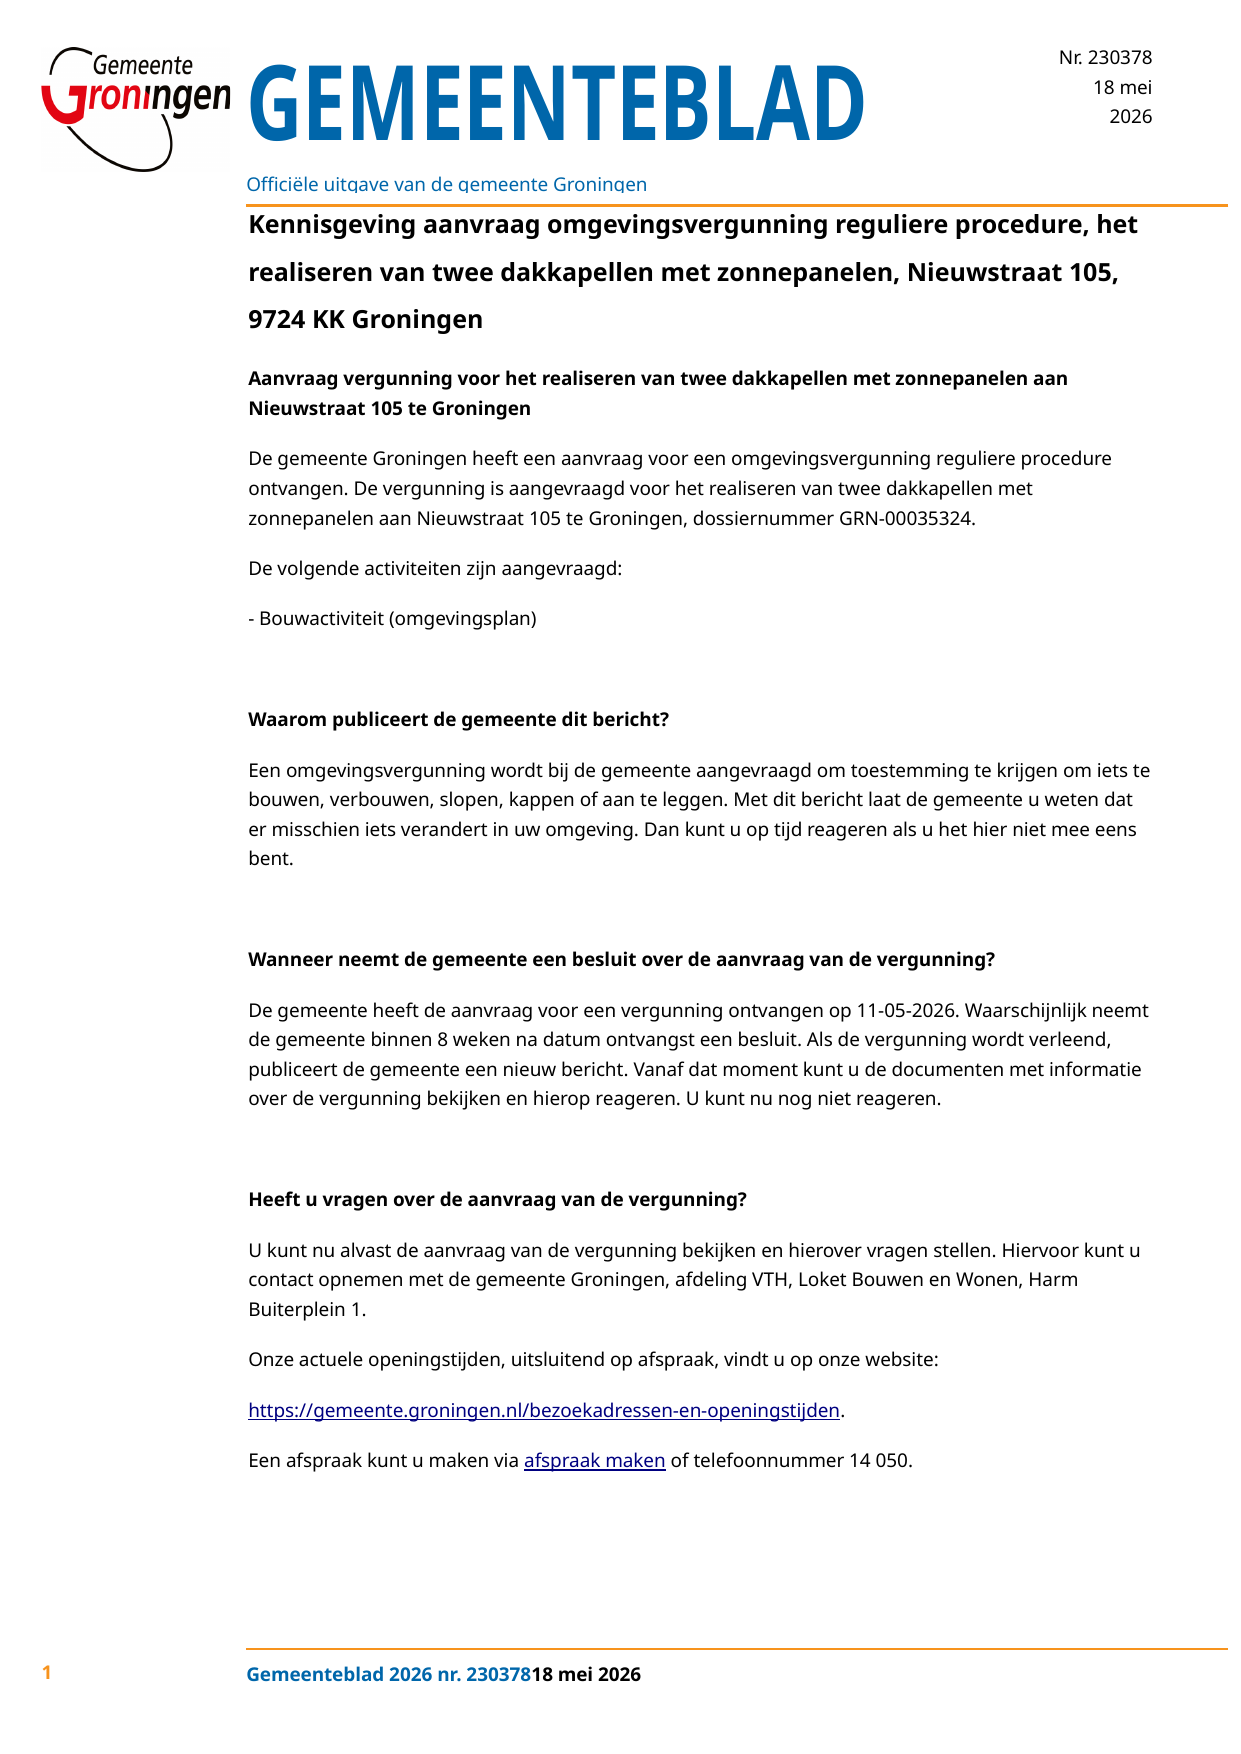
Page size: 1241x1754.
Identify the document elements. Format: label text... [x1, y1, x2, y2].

picture [41, 47, 231, 172]
text De gemeente Groningen heeft een aanvraag voor een omgevingsvergunning reguliere procedure ontvangen. De vergunning is aangevraagd voor het realiseren van twee dakkapellen met zonnepanelen aan Nieuwstraat 105 te Groningen, dossiernummer GRN-00035324. [248, 446, 1152, 530]
text Aanvraag vergunning voor het realiseren van twee dakkapellen met zonnepanelen aan Nieuwstraat 105 te Groningen [248, 366, 1152, 421]
text https://gemeente.groningen.nl/bezoekadressen-en-openingstijden. [248, 1397, 1152, 1422]
text Waarom publiceert de gemeente dit bericht? [248, 706, 1152, 732]
text Een omgevingsvergunning wordt bij de gemeente aangevraagd om toestemming te krijgen om iets te bouwen, verbouwen, slopen, kappen of aan te leggen. Met dit bericht laat de gemeente u weten dat er misschien iets verandert in uw omgeving. Dan kunt u op tijd reageren als u het hier niet mee eens bent. [248, 757, 1152, 871]
text Heeft u vragen over de aanvraag van de vergunning? [248, 1186, 1152, 1212]
text Wanneer neemt de gemeente een besluit over de aanvraag van de vergunning? [248, 946, 1152, 972]
text U kunt nu alvast de aanvraag van de vergunning bekijken en hierover vragen stellen. Hiervoor kunt u contact opnemen met de gemeente Groningen, afdeling VTH, Loket Bouwen en Wonen, Harm Buiterplein 1. [248, 1237, 1152, 1322]
text Onze actuele openingstijden, uitsluitend op afspraak, vindt u op onze website: [248, 1346, 1152, 1372]
text De volgende activiteiten zijn aangevraagd: [248, 555, 1152, 581]
text - Bouwactiviteit (omgevingsplan) [248, 606, 1152, 631]
text De gemeente heeft de aanvraag voor een vergunning ontvangen op 11-05-2026. Waarschijnlijk neemt de gemeente binnen 8 weken na datum ontvangst een besluit. Als de vergunning wordt verleend, publiceert de gemeente een nieuw bericht. Vanaf dat moment kunt u de documenten met informatie over de vergunning bekijken en hierop reageren. U kunt nu nog niet reageren. [248, 997, 1152, 1111]
text Kennisgeving aanvraag omgevingsvergunning reguliere procedure, het realiseren van twee dakkapellen met zonnepanelen, Nieuwstraat 105, 9724 KK Groningen [248, 207, 1152, 336]
text Een afspraak kunt u maken via afspraak maken of telefoonnummer 14 050. [248, 1447, 1152, 1473]
